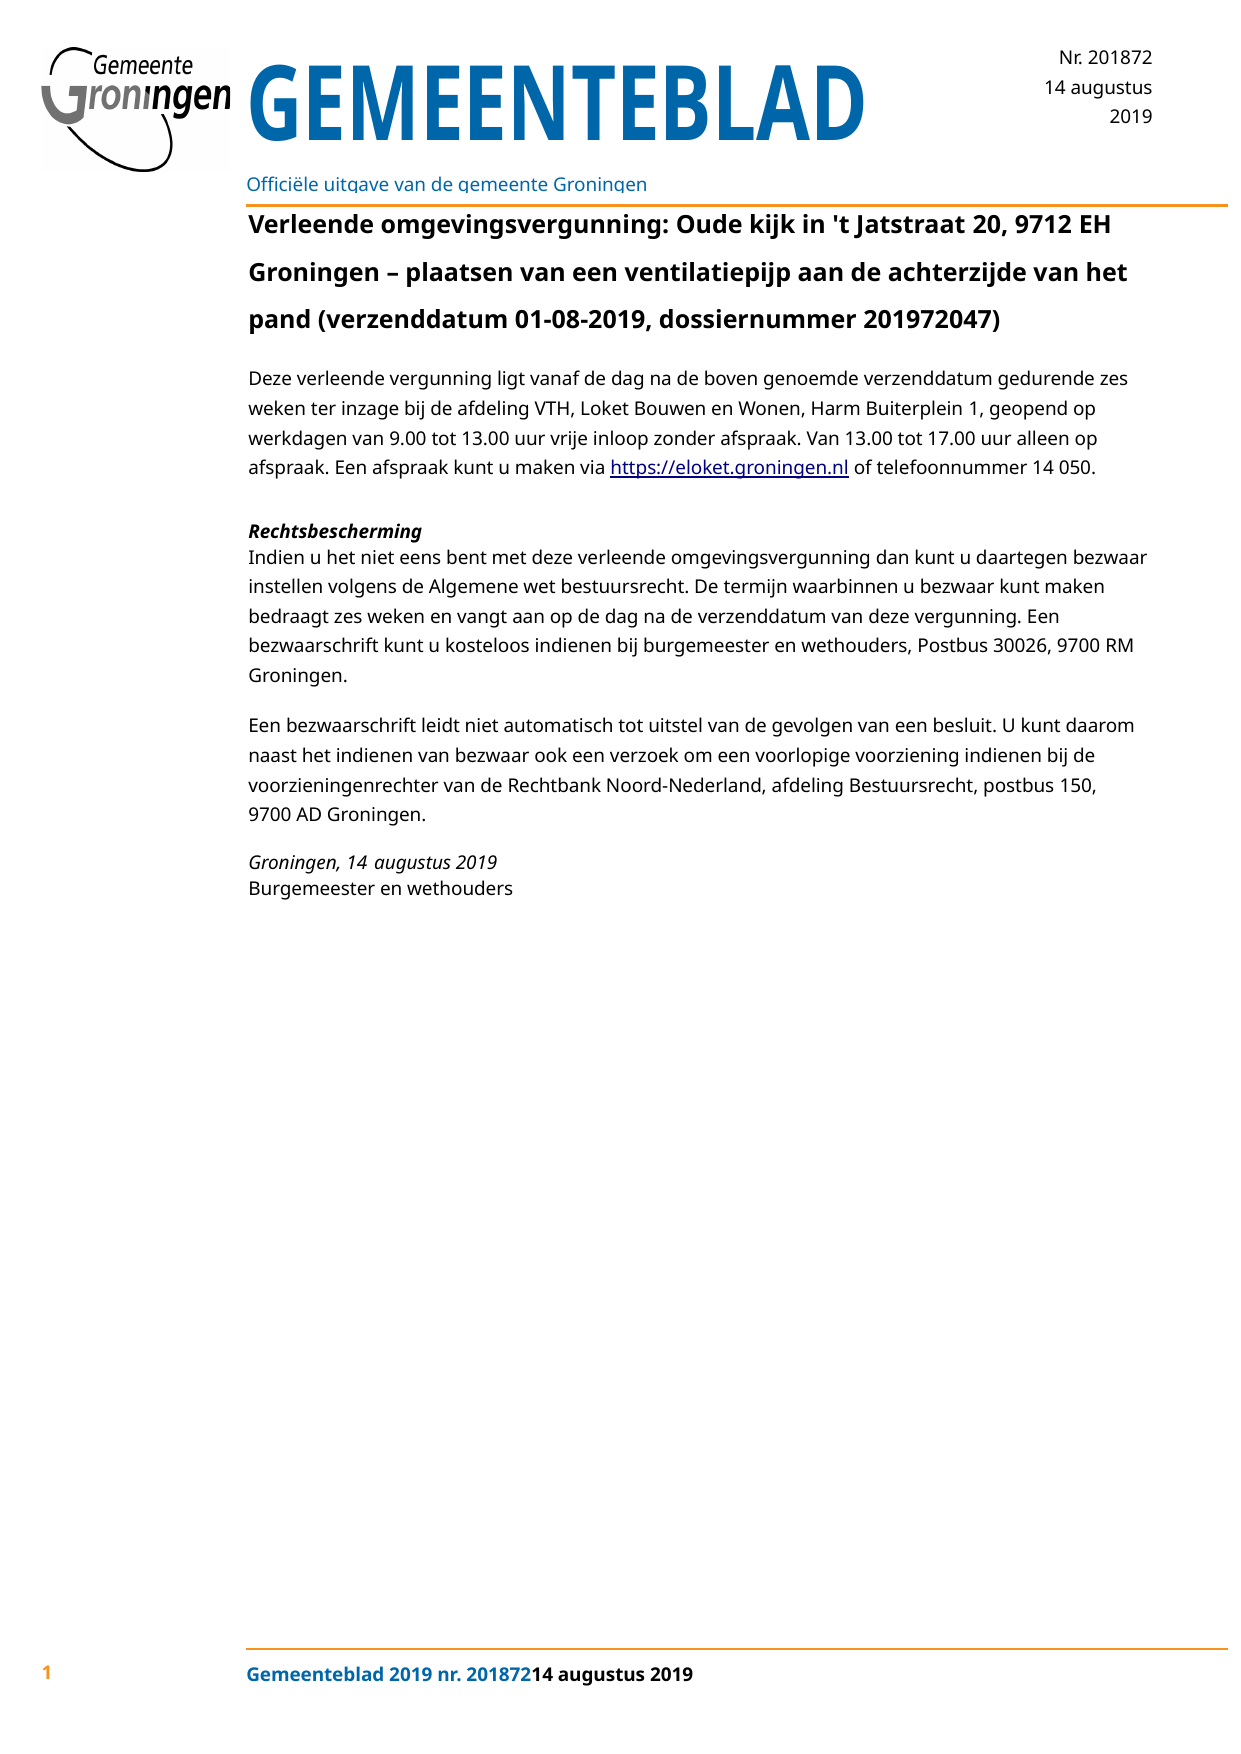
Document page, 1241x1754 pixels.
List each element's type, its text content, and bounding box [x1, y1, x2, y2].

text Indien u het niet eens bent met deze verleende omgevingsvergunning dan kunt u daartegen bezwaar instellen volgens de Algemene wet bestuursrecht. De termijn waarbinnen u bezwaar kunt maken bedraagt zes weken en vangt aan op de dag na de verzenddatum van deze vergunning. Een bezwaarschrift kunt u kosteloos indienen bij burgemeester en wethouders, Postbus 30026, 9700 RM Groningen. [248, 544, 1152, 688]
text Een bezwaarschrift leidt niet automatisch tot uitstel van de gevolgen van een besluit. U kunt daarom naast het indienen van bezwaar ook een verzoek om een voorlopige voorziening indienen bij de voorzieningenrechter van de Rechtbank Noord-Nederland, afdeling Bestuursrecht, postbus 150, 9700 AD Groningen. [248, 713, 1152, 827]
text Groningen, 14 augustus 2019 [248, 849, 1152, 875]
picture [41, 47, 231, 172]
text Rechtsbescherming [248, 518, 1152, 544]
text Verleende omgevingsvergunning: Oude kijk in 't Jatstraat 20, 9712 EH Groningen – plaatsen van een ventilatiepijp aan de achterzijde van het pand (verzenddatum 01-08-2019, dossiernummer 201972047) [248, 207, 1152, 336]
text Deze verleende vergunning ligt vanaf de dag na de boven genoemde verzenddatum gedurende zes weken ter inzage bij de afdeling VTH, Loket Bouwen en Wonen, Harm Buiterplein 1, geopend op werkdagen van 9.00 tot 13.00 uur vrije inloop zonder afspraak. Van 13.00 tot 17.00 uur alleen op afspraak. Een afspraak kunt u maken via https://eloket.groningen.nl of telefoonnummer 14 050. [248, 366, 1152, 480]
text Burgemeester en wethouders [248, 875, 1152, 901]
